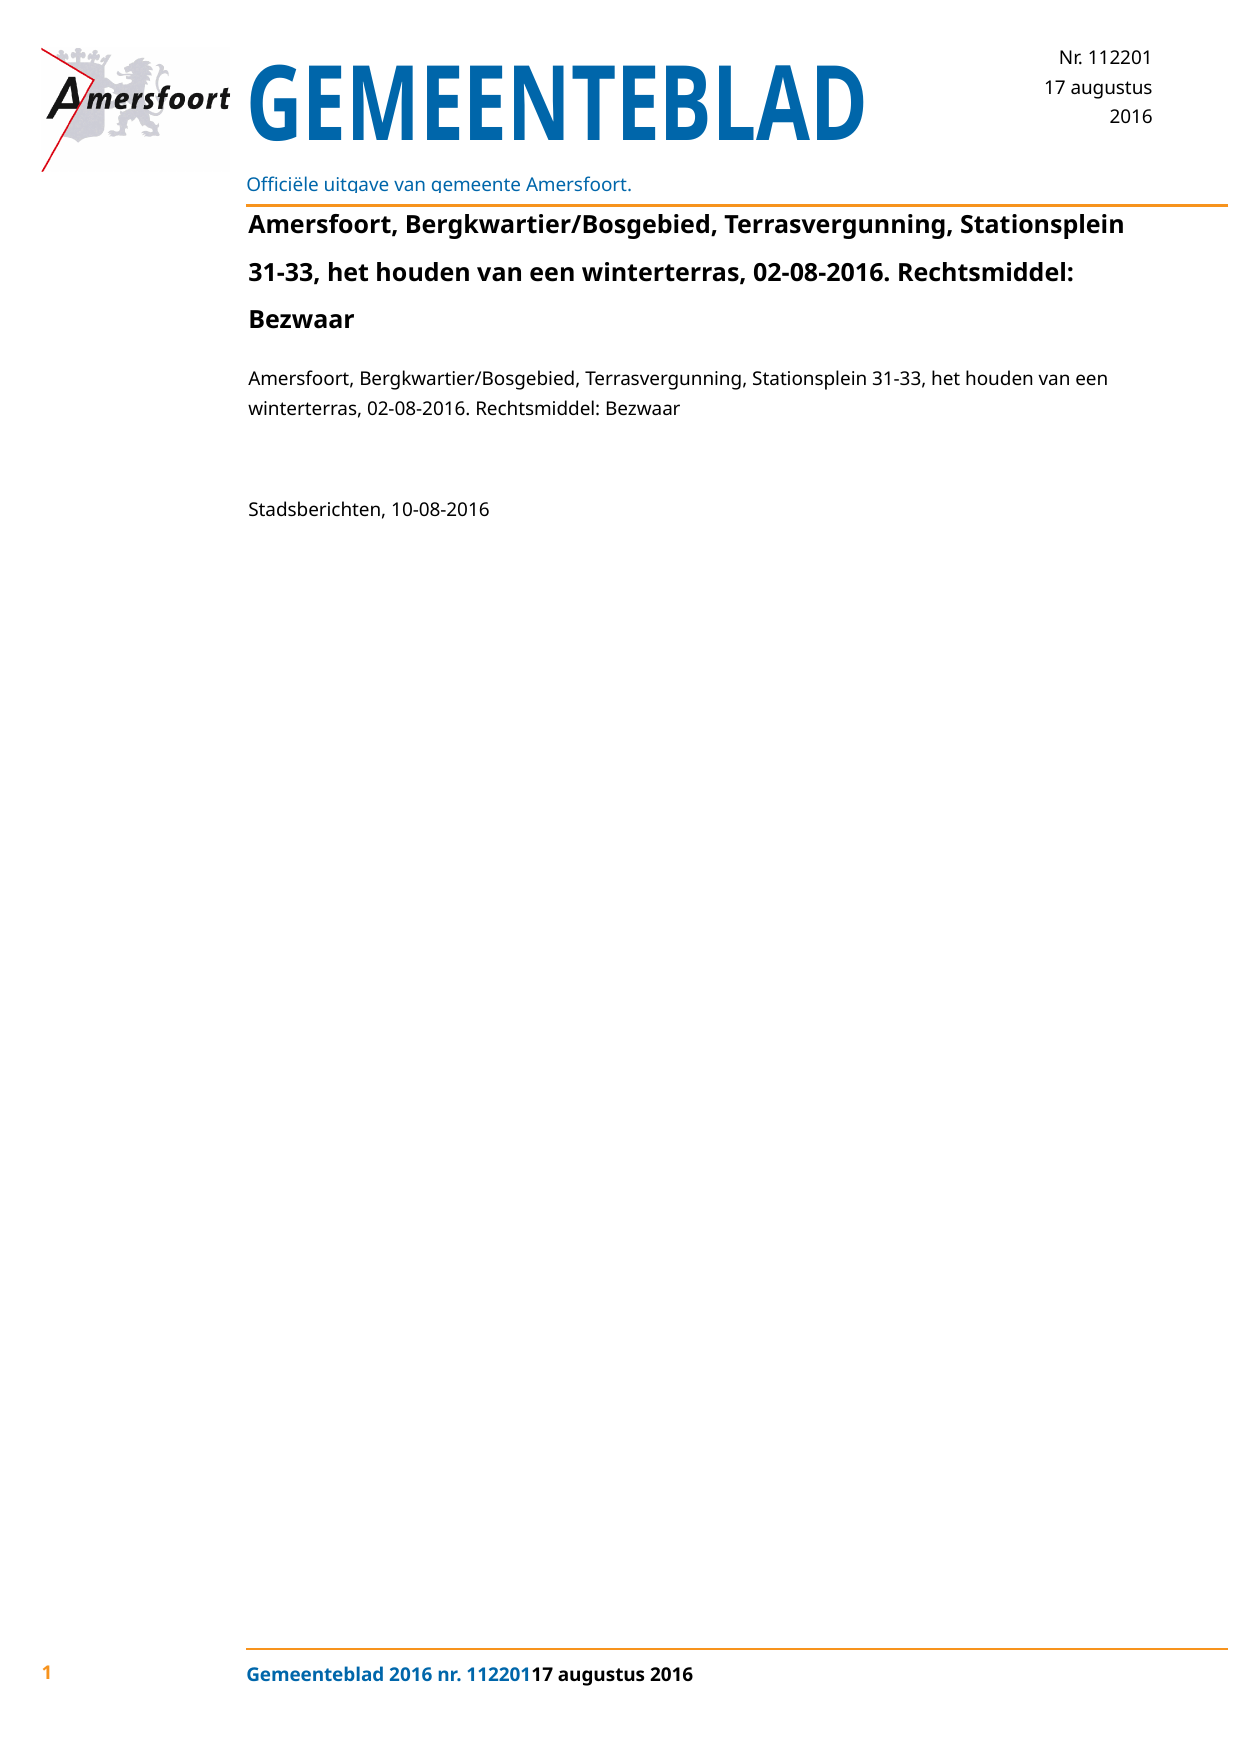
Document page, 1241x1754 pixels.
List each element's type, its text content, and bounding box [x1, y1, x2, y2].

picture [41, 47, 231, 172]
text Amersfoort, Bergkwartier/Bosgebied, Terrasvergunning, Stationsplein 31-33, het houden van een winterterras, 02-08-2016. Rechtsmiddel: Bezwaar [248, 366, 1152, 421]
text Stadsberichten, 10-08-2016 [248, 496, 1152, 522]
text Amersfoort, Bergkwartier/Bosgebied, Terrasvergunning, Stationsplein 31-33, het houden van een winterterras, 02-08-2016. Rechtsmiddel: Bezwaar [248, 207, 1152, 336]
